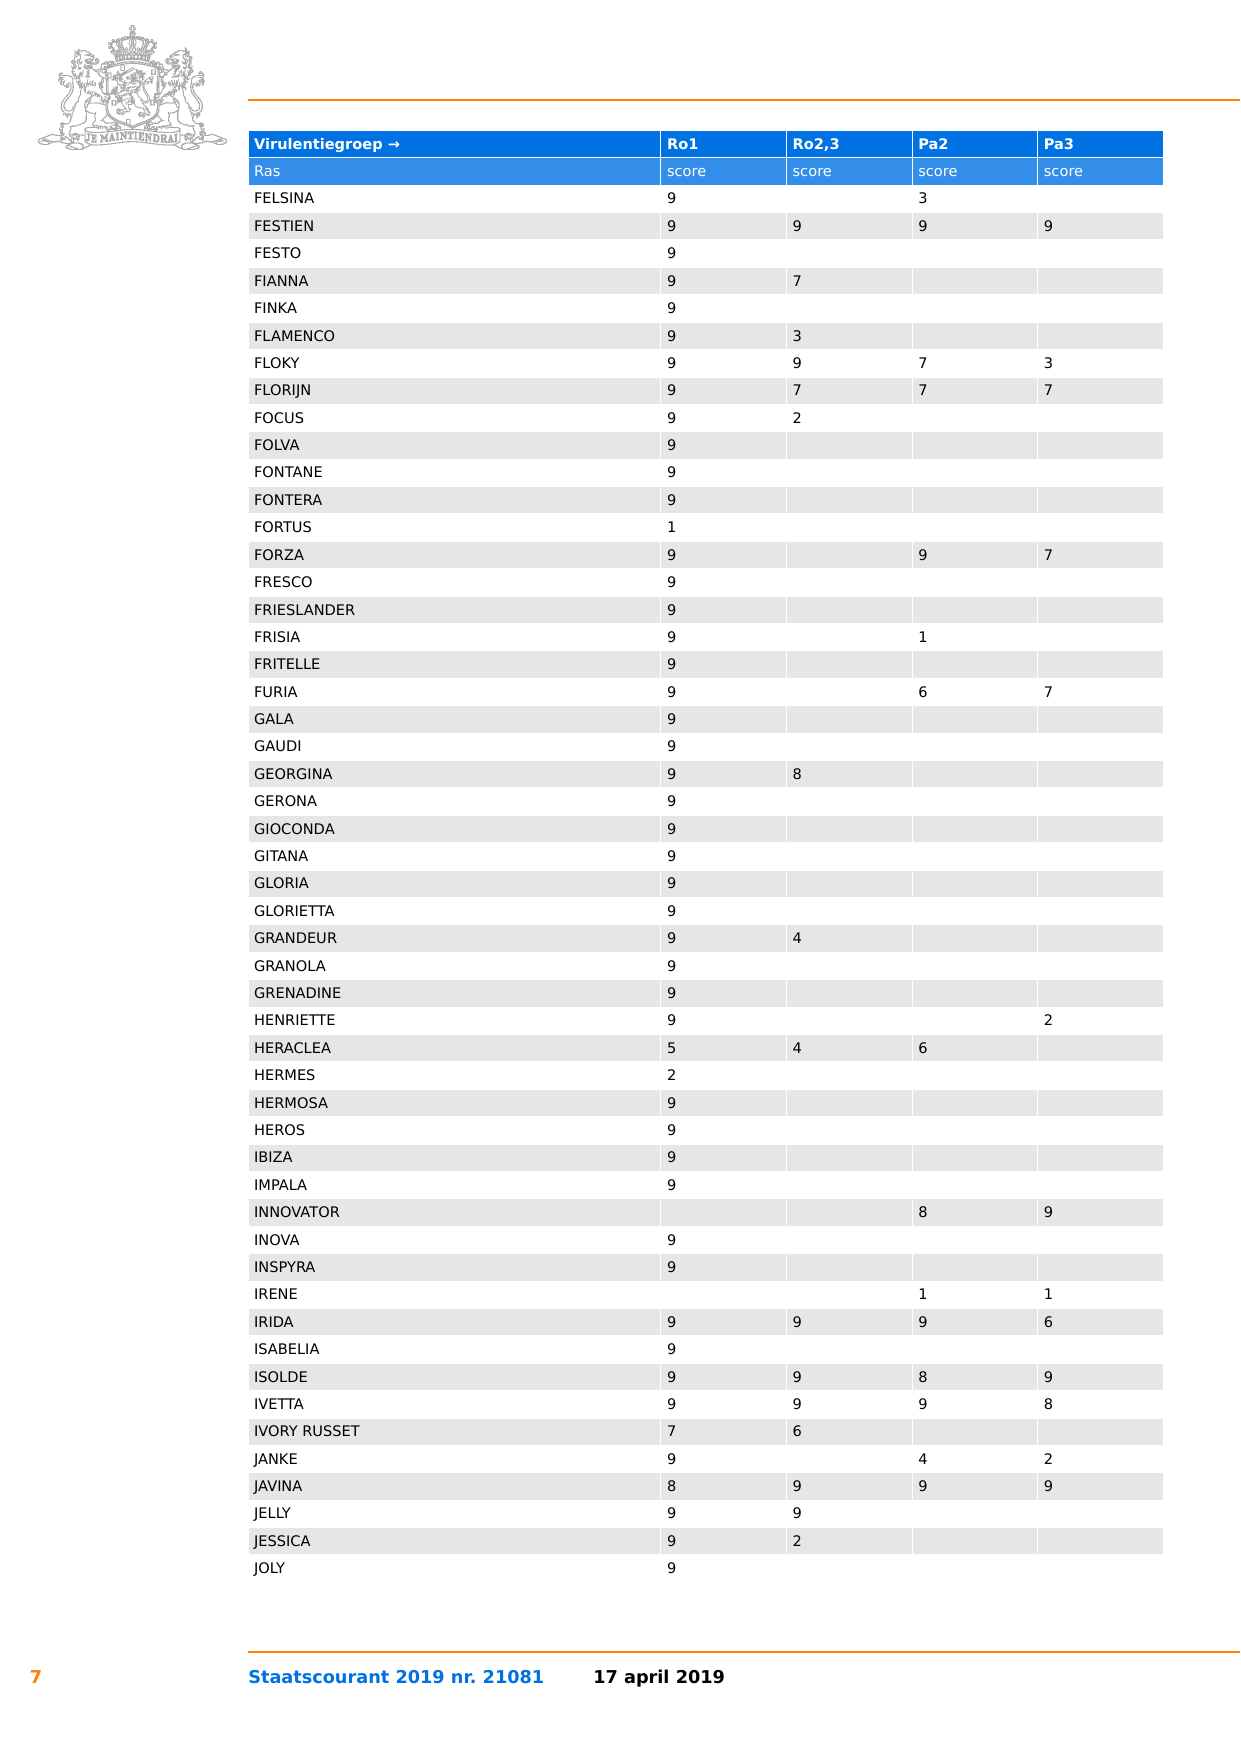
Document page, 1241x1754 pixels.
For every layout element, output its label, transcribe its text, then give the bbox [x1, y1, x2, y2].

table_cell [1038, 1227, 1163, 1253]
table_cell 9 [661, 1090, 786, 1116]
table_cell score [661, 158, 786, 185]
table_cell [1038, 241, 1163, 267]
table_cell 6 [787, 1419, 912, 1445]
table_cell 9 [661, 213, 786, 239]
table_cell IVETTA [249, 1391, 660, 1417]
table_cell [1038, 1035, 1163, 1061]
table_cell 9 [787, 1501, 912, 1527]
table_cell 9 [913, 1309, 1037, 1335]
table_cell 9 [787, 1391, 912, 1417]
table_cell [913, 323, 1037, 349]
table_cell GALA [249, 706, 660, 733]
table_cell 3 [913, 186, 1037, 212]
table_cell 2 [787, 405, 912, 431]
table_cell 9 [661, 1227, 786, 1253]
table_cell INSPYRA [249, 1254, 660, 1281]
table_cell [1038, 323, 1163, 349]
table_cell FLORIJN [249, 378, 660, 404]
table_cell 9 [661, 378, 786, 404]
table_cell 9 [661, 542, 786, 568]
table_cell [913, 980, 1037, 1007]
table_cell GLORIETTA [249, 898, 660, 924]
table_cell 9 [661, 980, 786, 1007]
table_cell [913, 1419, 1037, 1445]
table_cell FRISIA [249, 624, 660, 650]
table_cell [1038, 1090, 1163, 1116]
table_cell [787, 295, 912, 322]
table_cell 9 [661, 1008, 786, 1034]
table_cell [1038, 624, 1163, 650]
table_cell [913, 1336, 1037, 1363]
table_cell [913, 1501, 1037, 1527]
table_cell HENRIETTE [249, 1008, 660, 1034]
table_cell FESTO [249, 241, 660, 267]
table_cell FRITELLE [249, 651, 660, 678]
table_cell 9 [787, 1309, 912, 1335]
table_cell [1038, 789, 1163, 815]
table_cell [913, 925, 1037, 952]
table_cell [1038, 1419, 1163, 1445]
table_cell [913, 405, 1037, 431]
table_cell [1038, 268, 1163, 294]
table_cell 9 [661, 843, 786, 869]
table_cell 9 [661, 1254, 786, 1281]
table_cell [1038, 734, 1163, 760]
table_cell [1038, 1117, 1163, 1143]
table_cell 9 [661, 1528, 786, 1554]
table_cell ISOLDE [249, 1364, 660, 1390]
table_cell GEORGINA [249, 761, 660, 787]
table_cell 9 [1038, 1473, 1163, 1500]
table_cell [1038, 953, 1163, 979]
table_cell 7 [787, 268, 912, 294]
table_cell 9 [661, 1501, 786, 1527]
table_cell [913, 597, 1037, 623]
table_cell GRANOLA [249, 953, 660, 979]
table_cell [913, 432, 1037, 459]
table_cell [787, 843, 912, 869]
table_cell 7 [913, 378, 1037, 404]
table_cell IBIZA [249, 1145, 660, 1171]
table_header Ro2,3 [787, 131, 912, 157]
table_cell [913, 1117, 1037, 1143]
table_cell [787, 1117, 912, 1143]
table_cell 9 [661, 679, 786, 705]
table_cell 9 [661, 487, 786, 513]
table_cell 8 [913, 1199, 1037, 1226]
picture [38, 25, 227, 150]
table_cell 2 [787, 1528, 912, 1554]
table_cell 9 [1038, 213, 1163, 239]
table_cell [787, 1008, 912, 1034]
table_cell [913, 460, 1037, 486]
table_cell [1038, 597, 1163, 623]
table_cell FRESCO [249, 569, 660, 596]
table_cell [1038, 1501, 1163, 1527]
table_cell [787, 1090, 912, 1116]
table_cell 7 [661, 1419, 786, 1445]
table_cell [913, 268, 1037, 294]
table_cell JOLY [249, 1556, 660, 1582]
table_cell 9 [1038, 1199, 1163, 1226]
table_cell [1038, 816, 1163, 842]
table_cell [787, 597, 912, 623]
table_cell 9 [787, 213, 912, 239]
table_header Pa2 [913, 131, 1037, 157]
table_cell 9 [661, 460, 786, 486]
table_cell [1038, 843, 1163, 869]
table_cell 9 [787, 1473, 912, 1500]
table_cell IMPALA [249, 1172, 660, 1198]
table_cell 9 [661, 186, 786, 212]
table_cell [787, 1336, 912, 1363]
table_cell [787, 706, 912, 733]
table_cell 9 [661, 1309, 786, 1335]
table_cell 9 [661, 350, 786, 376]
table_cell 9 [661, 597, 786, 623]
table_cell ISABELIA [249, 1336, 660, 1363]
table_cell 2 [1038, 1446, 1163, 1472]
table_cell [787, 953, 912, 979]
table_cell [787, 980, 912, 1007]
table_cell 1 [913, 1282, 1037, 1308]
table_cell JAVINA [249, 1473, 660, 1500]
table_cell FONTANE [249, 460, 660, 486]
table_cell FURIA [249, 679, 660, 705]
table_cell [787, 679, 912, 705]
table_cell GAUDI [249, 734, 660, 760]
table_cell [787, 1556, 912, 1582]
table_cell score [1038, 158, 1163, 185]
table_cell [913, 898, 1037, 924]
table_cell FONTERA [249, 487, 660, 513]
table_cell 5 [661, 1035, 786, 1061]
table_cell [913, 1090, 1037, 1116]
table_cell [787, 871, 912, 897]
table_cell 9 [661, 734, 786, 760]
table_cell [913, 1254, 1037, 1281]
table_cell 2 [1038, 1008, 1163, 1034]
table_cell 1 [913, 624, 1037, 650]
table_cell FIANNA [249, 268, 660, 294]
table_cell 9 [661, 816, 786, 842]
table_cell [913, 789, 1037, 815]
table_cell [913, 515, 1037, 541]
table_cell GITANA [249, 843, 660, 869]
table_cell HEROS [249, 1117, 660, 1143]
table_header Virulentiegroep → [249, 131, 660, 157]
table_cell [913, 1528, 1037, 1554]
table_cell 9 [913, 213, 1037, 239]
table_cell HERACLEA [249, 1035, 660, 1061]
table_cell INNOVATOR [249, 1199, 660, 1226]
table_cell 3 [787, 323, 912, 349]
table_cell [913, 871, 1037, 897]
table_cell [1038, 1336, 1163, 1363]
table_cell [661, 1282, 786, 1308]
table_cell 9 [661, 1172, 786, 1198]
table_cell 8 [787, 761, 912, 787]
table_cell FOCUS [249, 405, 660, 431]
table_cell 9 [661, 1364, 786, 1390]
table_cell [1038, 1528, 1163, 1554]
table_cell FLOKY [249, 350, 660, 376]
table_cell [1038, 980, 1163, 1007]
table_cell [913, 1172, 1037, 1198]
table_cell [1038, 569, 1163, 596]
table_cell FESTIEN [249, 213, 660, 239]
table_cell [913, 487, 1037, 513]
table_cell [913, 1063, 1037, 1089]
table_cell 7 [1038, 542, 1163, 568]
table_cell [787, 789, 912, 815]
table_cell FELSINA [249, 186, 660, 212]
table_cell 9 [661, 651, 786, 678]
table_cell 6 [913, 1035, 1037, 1061]
table_cell 1 [661, 515, 786, 541]
table_cell [787, 1254, 912, 1281]
table_cell [787, 1227, 912, 1253]
table_cell 9 [661, 405, 786, 431]
table_cell 9 [661, 925, 786, 952]
table_cell [913, 1556, 1037, 1582]
table_cell [787, 651, 912, 678]
table_cell [913, 843, 1037, 869]
table_cell 9 [661, 295, 786, 322]
table_cell 3 [1038, 350, 1163, 376]
table_cell 9 [661, 871, 786, 897]
table_cell FORTUS [249, 515, 660, 541]
table_cell GRENADINE [249, 980, 660, 1007]
table_cell 9 [661, 268, 786, 294]
table_cell FORZA [249, 542, 660, 568]
table_cell 4 [787, 925, 912, 952]
table_cell Ras [249, 158, 660, 185]
table_cell [913, 241, 1037, 267]
table_header Ro1 [661, 131, 786, 157]
table_cell 9 [913, 1391, 1037, 1417]
table_cell [1038, 1145, 1163, 1171]
table_cell 2 [661, 1063, 786, 1089]
table_cell [787, 734, 912, 760]
table_cell 7 [787, 378, 912, 404]
table_cell [661, 1199, 786, 1226]
table_cell 6 [1038, 1309, 1163, 1335]
table_cell 9 [913, 542, 1037, 568]
table_cell [787, 542, 912, 568]
table_cell 9 [661, 706, 786, 733]
table_cell 6 [913, 679, 1037, 705]
table_cell 9 [661, 1117, 786, 1143]
table_cell FLAMENCO [249, 323, 660, 349]
table_cell [913, 816, 1037, 842]
table_cell 1 [1038, 1282, 1163, 1308]
table_cell 9 [661, 323, 786, 349]
table_cell [787, 186, 912, 212]
table_cell 9 [661, 569, 786, 596]
table_cell [787, 624, 912, 650]
table_cell 9 [661, 432, 786, 459]
table_cell IRENE [249, 1282, 660, 1308]
table_cell [913, 295, 1037, 322]
table_cell [1038, 1172, 1163, 1198]
table_cell 9 [661, 1556, 786, 1582]
table_cell [787, 1172, 912, 1198]
table_cell score [787, 158, 912, 185]
table_cell [913, 569, 1037, 596]
table_cell [1038, 432, 1163, 459]
table_cell FRIESLANDER [249, 597, 660, 623]
table_cell 9 [661, 761, 786, 787]
table_cell [787, 569, 912, 596]
table_cell [787, 515, 912, 541]
table_cell 8 [661, 1473, 786, 1500]
table_cell [787, 1446, 912, 1472]
table_cell 7 [1038, 679, 1163, 705]
table_cell [787, 1199, 912, 1226]
table_cell 7 [1038, 378, 1163, 404]
table_cell FOLVA [249, 432, 660, 459]
table_cell JANKE [249, 1446, 660, 1472]
table_cell 9 [661, 1145, 786, 1171]
table_cell [1038, 706, 1163, 733]
table_cell HERMES [249, 1063, 660, 1089]
table_cell GLORIA [249, 871, 660, 897]
table_cell [913, 1008, 1037, 1034]
table_cell 7 [913, 350, 1037, 376]
table_cell 9 [787, 1364, 912, 1390]
table_cell [913, 706, 1037, 733]
table_cell [913, 734, 1037, 760]
table_cell [1038, 1254, 1163, 1281]
table_cell [787, 241, 912, 267]
table_cell IVORY RUSSET [249, 1419, 660, 1445]
table_cell [1038, 1556, 1163, 1582]
table_cell 9 [661, 1391, 786, 1417]
table_cell GRANDEUR [249, 925, 660, 952]
table_cell [1038, 405, 1163, 431]
table_cell [913, 1227, 1037, 1253]
table_cell 9 [661, 1336, 786, 1363]
table_cell [787, 1145, 912, 1171]
table_cell 9 [913, 1473, 1037, 1500]
table_cell 9 [661, 789, 786, 815]
table_cell [787, 1063, 912, 1089]
table_cell [913, 953, 1037, 979]
table_cell GIOCONDA [249, 816, 660, 842]
table_cell 9 [661, 953, 786, 979]
table_cell [787, 1282, 912, 1308]
table_cell INOVA [249, 1227, 660, 1253]
table_cell [913, 651, 1037, 678]
table_cell 8 [1038, 1391, 1163, 1417]
table_cell [1038, 186, 1163, 212]
table_cell [787, 898, 912, 924]
table_cell [1038, 460, 1163, 486]
table_cell HERMOSA [249, 1090, 660, 1116]
table_cell FINKA [249, 295, 660, 322]
table_cell [1038, 761, 1163, 787]
table_cell [787, 487, 912, 513]
table_cell JELLY [249, 1501, 660, 1527]
table_cell JESSICA [249, 1528, 660, 1554]
table_cell [913, 761, 1037, 787]
table_cell [913, 1145, 1037, 1171]
table_cell [787, 432, 912, 459]
table_header Pa3 [1038, 131, 1163, 157]
table_cell [1038, 651, 1163, 678]
table_cell 8 [913, 1364, 1037, 1390]
table_cell [787, 816, 912, 842]
table_cell 9 [661, 1446, 786, 1472]
table_cell 9 [661, 898, 786, 924]
table_cell 9 [661, 241, 786, 267]
table_cell GERONA [249, 789, 660, 815]
table_cell [1038, 871, 1163, 897]
table_cell 4 [787, 1035, 912, 1061]
table_cell [1038, 487, 1163, 513]
table_cell 9 [661, 624, 786, 650]
table_cell 4 [913, 1446, 1037, 1472]
table_cell IRIDA [249, 1309, 660, 1335]
table_cell 9 [787, 350, 912, 376]
table_cell [787, 460, 912, 486]
table_cell [1038, 1063, 1163, 1089]
table_cell 9 [1038, 1364, 1163, 1390]
table_cell score [913, 158, 1037, 185]
table_cell [1038, 515, 1163, 541]
table_cell [1038, 898, 1163, 924]
table_cell [1038, 925, 1163, 952]
table_cell [1038, 295, 1163, 322]
